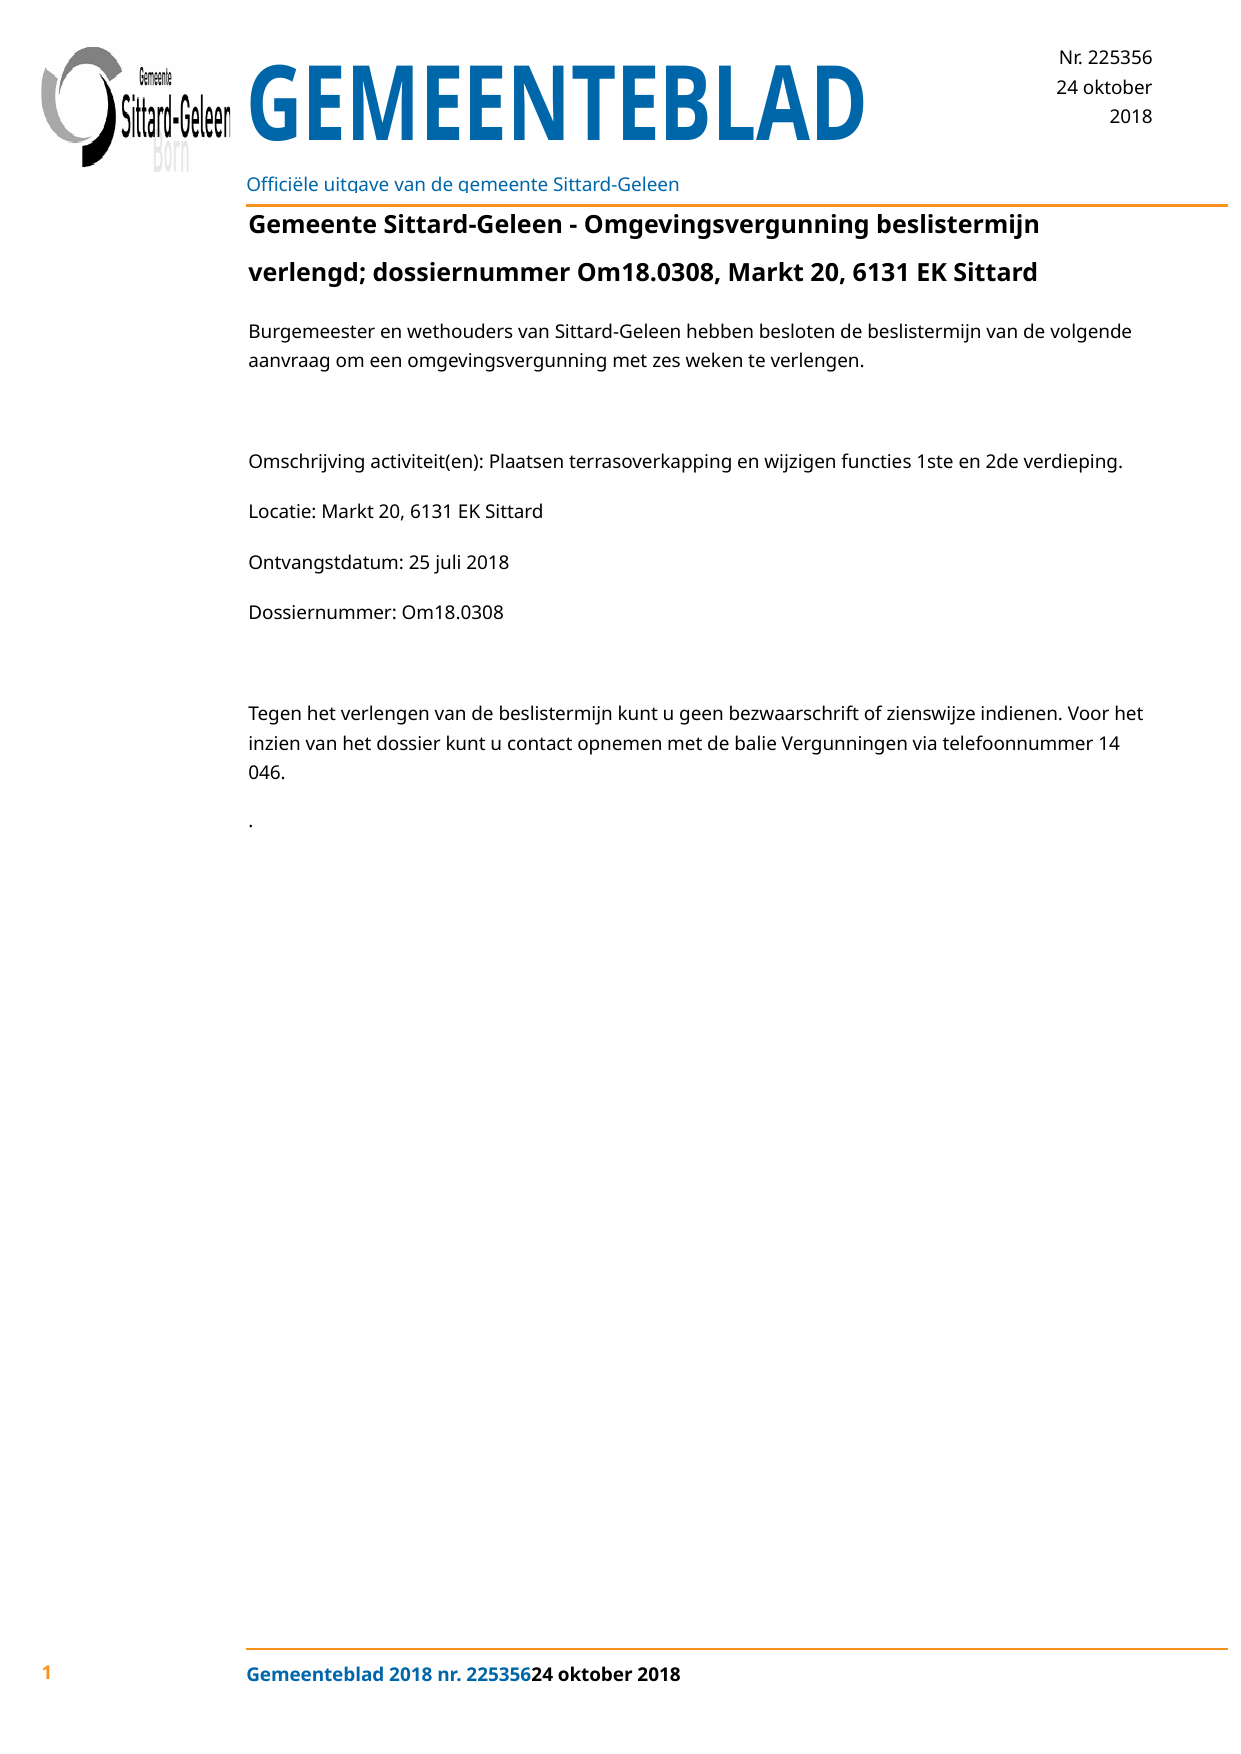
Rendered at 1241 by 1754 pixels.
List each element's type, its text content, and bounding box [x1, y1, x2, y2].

text Gemeente Sittard-Geleen - Omgevingsvergunning beslistermijn verlengd; dossiernummer Om18.0308, Markt 20, 6131 EK Sittard [248, 207, 1152, 288]
text Tegen het verlengen van de beslistermijn kunt u geen bezwaarschrift of zienswijze indienen. Voor het inzien van het dossier kunt u contact opnemen met de balie Vergunningen via telefoonnummer 14 046. [248, 700, 1152, 785]
text . [248, 807, 1152, 833]
text Ontvangstdatum: 25 juli 2018 [248, 549, 1152, 575]
text Dossiernummer: Om18.0308 [248, 599, 1152, 625]
text Burgemeester en wethouders van Sittard-Geleen hebben besloten de beslistermijn van de volgende aanvraag om een omgevingsvergunning met zes weken te verlengen. [248, 318, 1152, 373]
text Omschrijving activiteit(en): Plaatsen terrasoverkapping en wijzigen functies 1ste en 2de verdieping. [248, 448, 1152, 474]
picture [41, 47, 231, 172]
text Locatie: Markt 20, 6131 EK Sittard [248, 499, 1152, 524]
